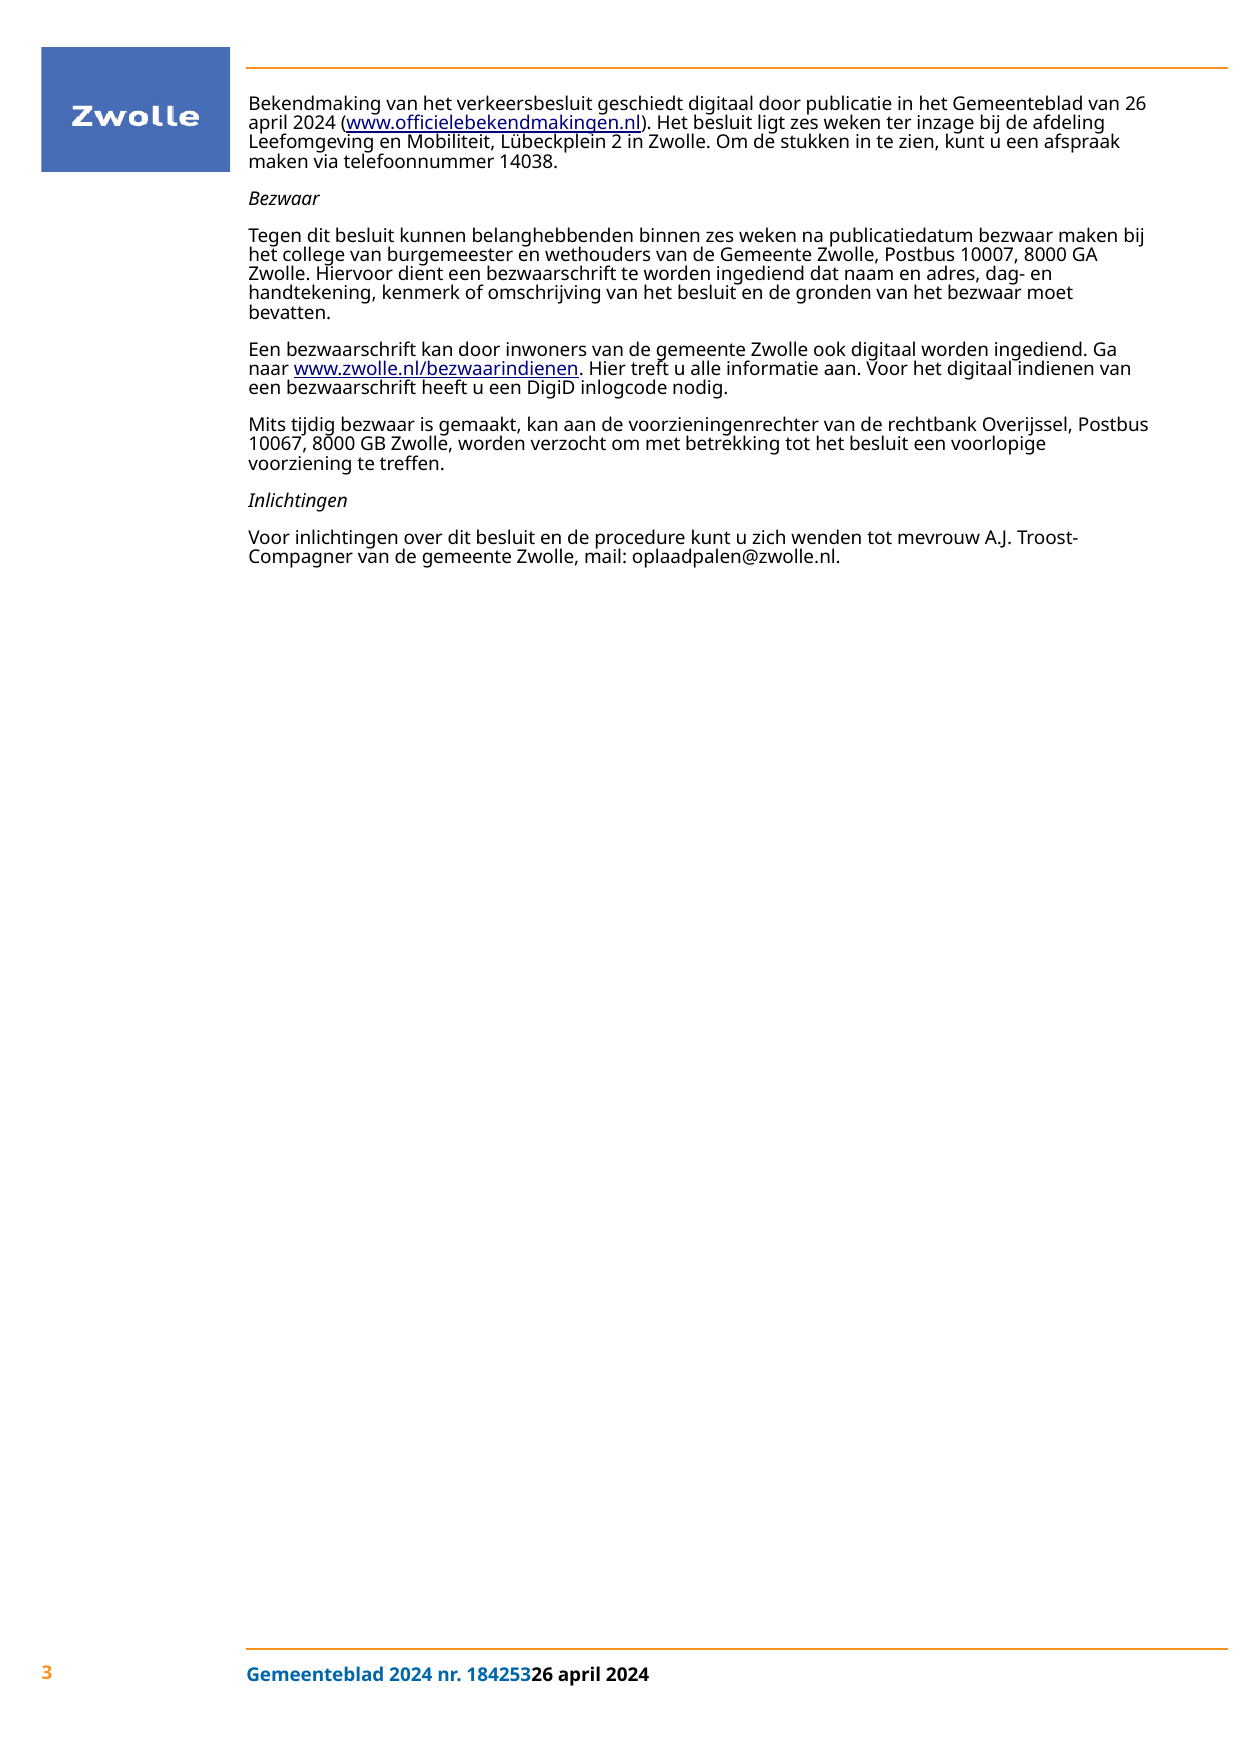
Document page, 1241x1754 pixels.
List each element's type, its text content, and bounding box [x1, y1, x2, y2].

text Een bezwaarschrift kan door inwoners van de gemeente Zwolle ook digitaal worden ingediend. Ga naar www.zwolle.nl/bezwaarindienen. Hier treft u alle informatie aan. Voor het digitaal indienen van een bezwaarschrift heeft u een DigiD inlogcode nodig. [248, 341, 1152, 398]
picture [41, 47, 231, 172]
text Bekendmaking van het verkeersbesluit geschiedt digitaal door publicatie in het Gemeenteblad van 26 april 2024 (www.officielebekendmakingen.nl). Het besluit ligt zes weken ter inzage bij de afdeling Leefomgeving en Mobiliteit, Lübeckplein 2 in Zwolle. Om de stukken in te zien, kunt u een afspraak maken via telefoonnummer 14038. [248, 95, 1152, 172]
text Mits tijdig bezwaar is gemaakt, kan aan de voorzieningenrechter van de rechtbank Overijssel, Postbus 10067, 8000 GB Zwolle, worden verzocht om met betrekking tot het besluit een voorlopige voorziening te treffen. [248, 416, 1152, 474]
text Voor inlichtingen over dit besluit en de procedure kunt u zich wenden tot mevrouw A.J. Troost-Compagner van de gemeente Zwolle, mail: oplaadpalen@zwolle.nl. [248, 529, 1152, 567]
text Bezwaar [248, 189, 1152, 209]
text Inlichtingen [248, 492, 1152, 511]
text Tegen dit besluit kunnen belanghebbenden binnen zes weken na publicatiedatum bezwaar maken bij het college van burgemeester en wethouders van de Gemeente Zwolle, Postbus 10007, 8000 GA Zwolle. Hiervoor dient een bezwaarschrift te worden ingediend dat naam en adres, dag- en handtekening, kenmerk of omschrijving van het besluit en de gronden van het bezwaar moet bevatten. [248, 227, 1152, 323]
